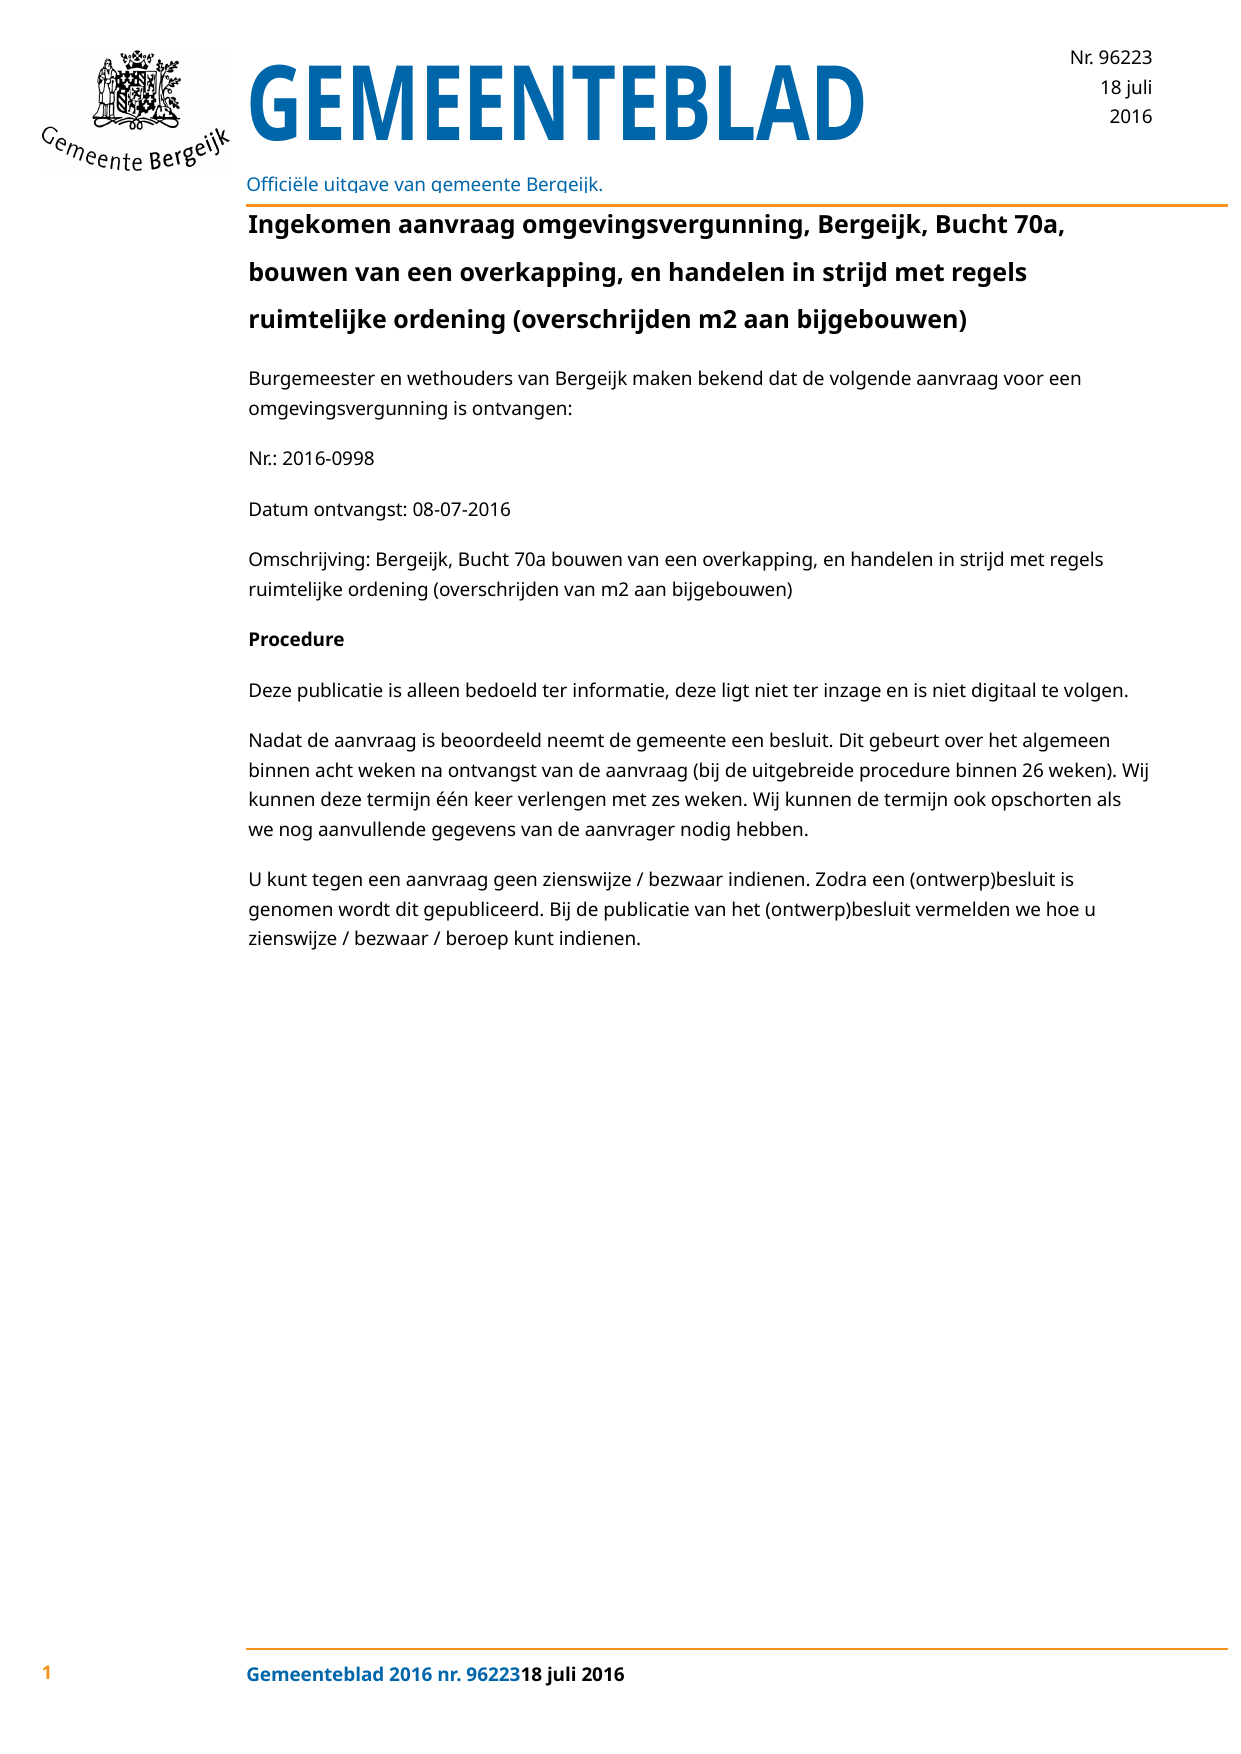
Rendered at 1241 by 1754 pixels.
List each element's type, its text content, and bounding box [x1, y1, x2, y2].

text Datum ontvangst: 08-07-2016 [248, 496, 1152, 522]
text Ingekomen aanvraag omgevingsvergunning, Bergeijk, Bucht 70a, bouwen van een overkapping, en handelen in strijd met regels ruimtelijke ordening (overschrijden m2 aan bijgebouwen) [248, 207, 1152, 336]
text Burgemeester en wethouders van Bergeijk maken bekend dat de volgende aanvraag voor een omgevingsvergunning is ontvangen: [248, 366, 1152, 421]
text Nadat de aanvraag is beoordeeld neemt de gemeente een besluit. Dit gebeurt over het algemeen binnen acht weken na ontvangst van de aanvraag (bij de uitgebreide procedure binnen 26 weken). Wij kunnen deze termijn één keer verlengen met zes weken. Wij kunnen de termijn ook opschorten als we nog aanvullende gegevens van de aanvrager nodig hebben. [248, 727, 1152, 842]
text Procedure [248, 626, 1152, 652]
text Omschrijving: Bergeijk, Bucht 70a bouwen van een overkapping, en handelen in strijd met regels ruimtelijke ordening (overschrijden van m2 aan bijgebouwen) [248, 546, 1152, 602]
text Deze publicatie is alleen bedoeld ter informatie, deze ligt niet ter inzage en is niet digitaal te volgen. [248, 677, 1152, 702]
picture [41, 47, 231, 172]
text Nr.: 2016-0998 [248, 446, 1152, 471]
text U kunt tegen een aanvraag geen zienswijze / bezwaar indienen. Zodra een (ontwerp)besluit is genomen wordt dit gepubliceerd. Bij de publicatie van het (ontwerp)besluit vermelden we hoe u zienswijze / bezwaar / beroep kunt indienen. [248, 866, 1152, 951]
